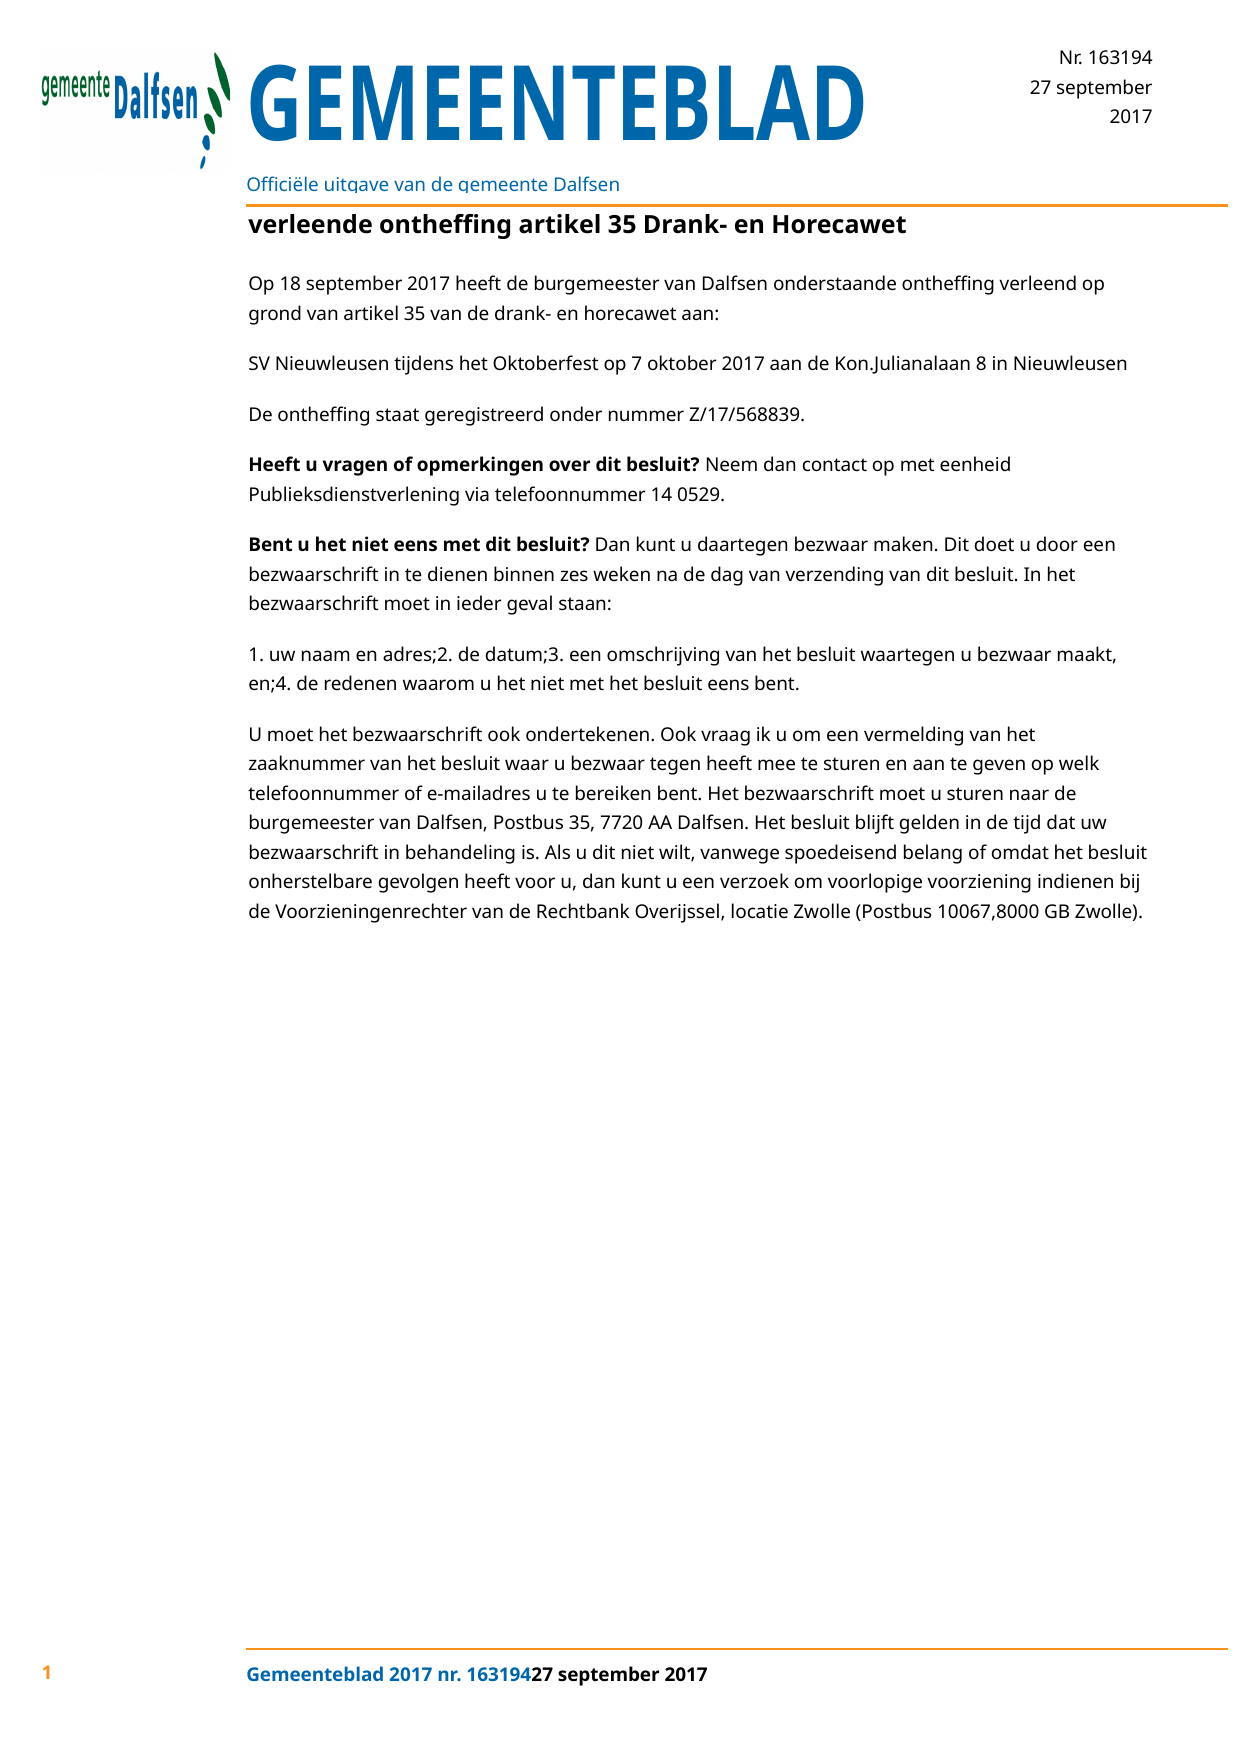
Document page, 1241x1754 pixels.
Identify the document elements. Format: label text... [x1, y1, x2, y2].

text Op 18 september 2017 heeft de burgemeester van Dalfsen onderstaande ontheffing verleend op grond van artikel 35 van de drank- en horecawet aan: [248, 270, 1152, 326]
text verleende ontheffing artikel 35 Drank- en Horecawet [248, 207, 1152, 241]
text U moet het bezwaarschrift ook ondertekenen. Ook vraag ik u om een vermelding van het zaaknummer van het besluit waar u bezwaar tegen heeft mee te sturen en aan te geven op welk telefoonnummer of e-mailadres u te bereiken bent. Het bezwaarschrift moet u sturen naar de burgemeester van Dalfsen, Postbus 35, 7720 AA Dalfsen. Het besluit blijft gelden in de tijd dat uw bezwaarschrift in behandeling is. Als u dit niet wilt, vanwege spoedeisend belang of omdat het besluit onherstelbare gevolgen heeft voor u, dan kunt u een verzoek om voorlopige voorziening indienen bij de Voorzieningenrechter van de Rechtbank Overijssel, locatie Zwolle (Postbus 10067,8000 GB Zwolle). [248, 721, 1152, 924]
text Bent u het niet eens met dit besluit? Dan kunt u daartegen bezwaar maken. Dit doet u door een bezwaarschrift in te dienen binnen zes weken na de dag van verzending van dit besluit. In het bezwaarschrift moet in ieder geval staan: [248, 531, 1152, 616]
text Heeft u vragen of opmerkingen over dit besluit? Neem dan contact op met eenheid Publieksdienstverlening via telefoonnummer 14 0529. [248, 451, 1152, 506]
text 1. uw naam en adres;2. de datum;3. een omschrijving van het besluit waartegen u bezwaar maakt, en;4. de redenen waarom u het niet met het besluit eens bent. [248, 641, 1152, 696]
text SV Nieuwleusen tijdens het Oktoberfest op 7 oktober 2017 aan de Kon.Julianalaan 8 in Nieuwleusen [248, 350, 1152, 376]
text De ontheffing staat geregistreerd onder nummer Z/17/568839. [248, 401, 1152, 426]
picture [41, 47, 231, 172]
